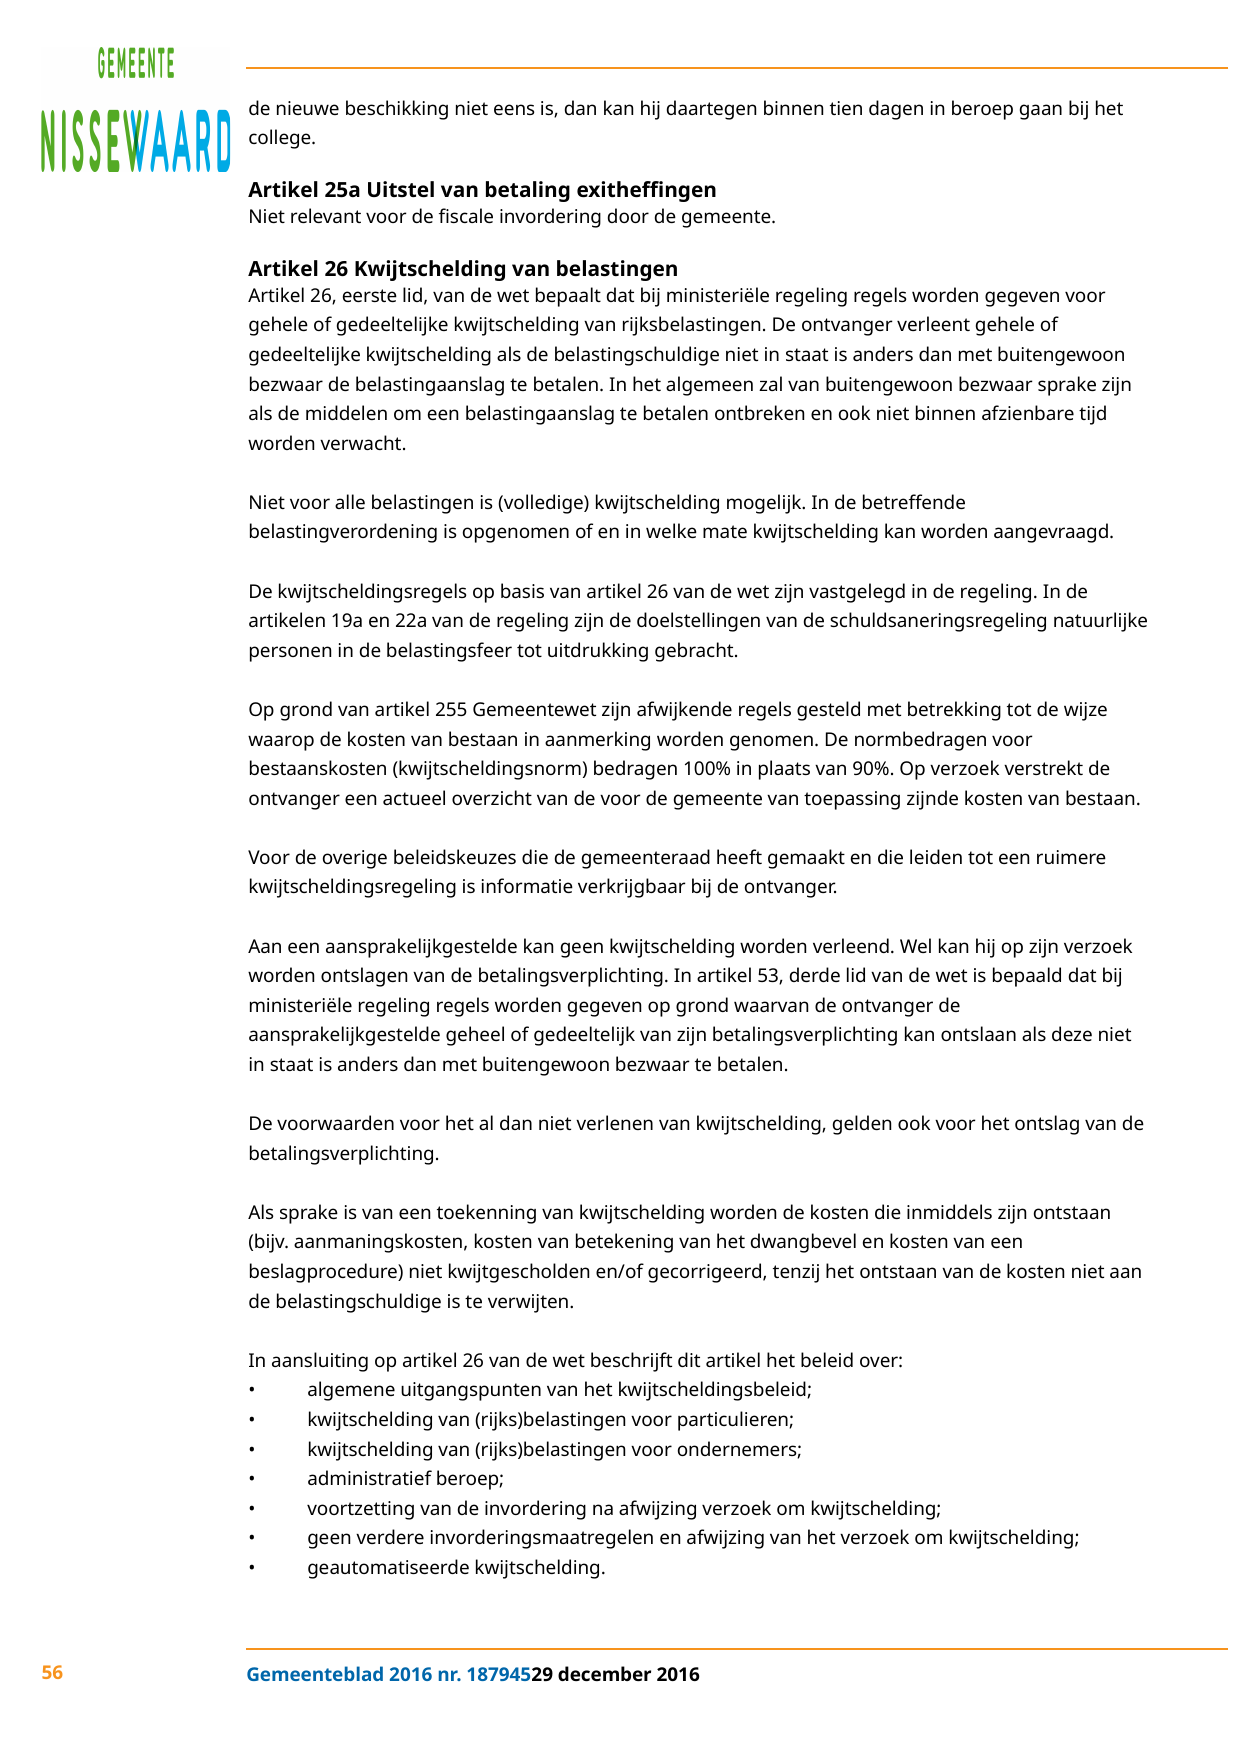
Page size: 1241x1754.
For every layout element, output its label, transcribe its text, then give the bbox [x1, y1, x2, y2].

text Artikel 26, eerste lid, van de wet bepaalt dat bij ministeriële regeling regels worden gegeven voor gehele of gedeeltelijke kwijtschelding van rijksbelastingen. De ontvanger verleent gehele of gedeeltelijke kwijtschelding als de belastingschuldige niet in staat is anders dan met buitengewoon bezwaar de belastingaanslag te betalen. In het algemeen zal van buitengewoon bezwaar sprake zijn als de middelen om een belastingaanslag te betalen ontbreken en ook niet binnen afzienbare tijd worden verwacht. [248, 282, 1152, 456]
picture [201, 122, 206, 138]
text Artikel 26 Kwijtschelding van belastingen [248, 254, 1152, 282]
text Op grond van artikel 255 Gemeentewet zijn afwijkende regels gesteld met betrekking tot de wijze waarop de kosten van bestaan in aanmerking worden genomen. De normbedragen voor bestaanskosten (kwijtscheldingsnorm) bedragen 100% in plaats van 90%. Op verzoek verstrekt de ontvanger een actueel overzicht van de voor de gemeente van toepassing zijnde kosten van bestaan. [248, 696, 1152, 811]
picture [154, 157, 165, 172]
text de nieuwe beschikking niet eens is, dan kan hij daartegen binnen tien dagen in beroep gaan bij het college. [248, 95, 1152, 150]
picture [41, 47, 231, 172]
text In aansluiting op artikel 26 van de wet beschrijft dit artikel het beleid over: [248, 1347, 1152, 1373]
text Niet relevant voor de fiscale invordering door de gemeente. [248, 203, 1152, 229]
text Voor de overige beleidskeuzes die de gemeenteraad heeft gemaakt en die leiden tot een ruimere kwijtscheldingsregeling is informatie verkrijgbaar bij de ontvanger. [248, 844, 1152, 899]
list geen verdere invorderingsmaatregelen en afwijzing van het verzoek om kwijtschelding; [248, 1524, 1152, 1550]
text De kwijtscheldingsregels op basis van artikel 26 van de wet zijn vastgelegd in de regeling. In de artikelen 19a en 22a van de regeling zijn de doelstellingen van de schuldsaneringsregeling natuurlijke personen in de belastingsfeer tot uitdrukking gebracht. [248, 578, 1152, 663]
picture [222, 122, 227, 160]
picture [200, 151, 206, 172]
list geautomatiseerde kwijtschelding. [248, 1554, 1152, 1580]
list kwijtschelding van (rijks)belastingen voor particulieren; [248, 1406, 1152, 1432]
list voortzetting van de invordering na afwijzing verzoek om kwijtschelding; [248, 1495, 1152, 1521]
picture [176, 157, 187, 172]
text Aan een aansprakelijkgestelde kan geen kwijtschelding worden verleend. Wel kan hij op zijn verzoek worden ontslagen van de betalingsverplichting. In artikel 53, derde lid van de wet is bepaald dat bij ministeriële regeling regels worden gegeven op grond waarvan de ontvanger de aansprakelijkgestelde geheel of gedeeltelijk van zijn betalingsverplichting kan ontslaan als deze niet in staat is anders dan met buitengewoon bezwaar te betalen. [248, 933, 1152, 1077]
list administratief beroep; [248, 1465, 1152, 1491]
text Niet voor alle belastingen is (volledige) kwijtschelding mogelijk. In de betreffende belastingverordening is opgenomen of en in welke mate kwijtschelding kan worden aangevraagd. [248, 489, 1152, 544]
text Artikel 25a Uitstel van betaling exitheffingen [248, 175, 1152, 203]
text Als sprake is van een toekenning van kwijtschelding worden de kosten die inmiddels zijn ontstaan (bijv. aanmaningskosten, kosten van betekening van het dwangbevel en kosten van een beslagprocedure) niet kwijtgescholden en/of gecorrigeerd, tenzij het ontstaan van de kosten niet aan de belastingschuldige is te verwijten. [248, 1199, 1152, 1314]
list algemene uitgangspunten van het kwijtscheldingsbeleid; [248, 1377, 1152, 1402]
text De voorwaarden voor het al dan niet verlenen van kwijtschelding, gelden ook voor het ontslag van de betalingsverplichting. [248, 1110, 1152, 1166]
list kwijtschelding van (rijks)belastingen voor ondernemers; [248, 1436, 1152, 1462]
